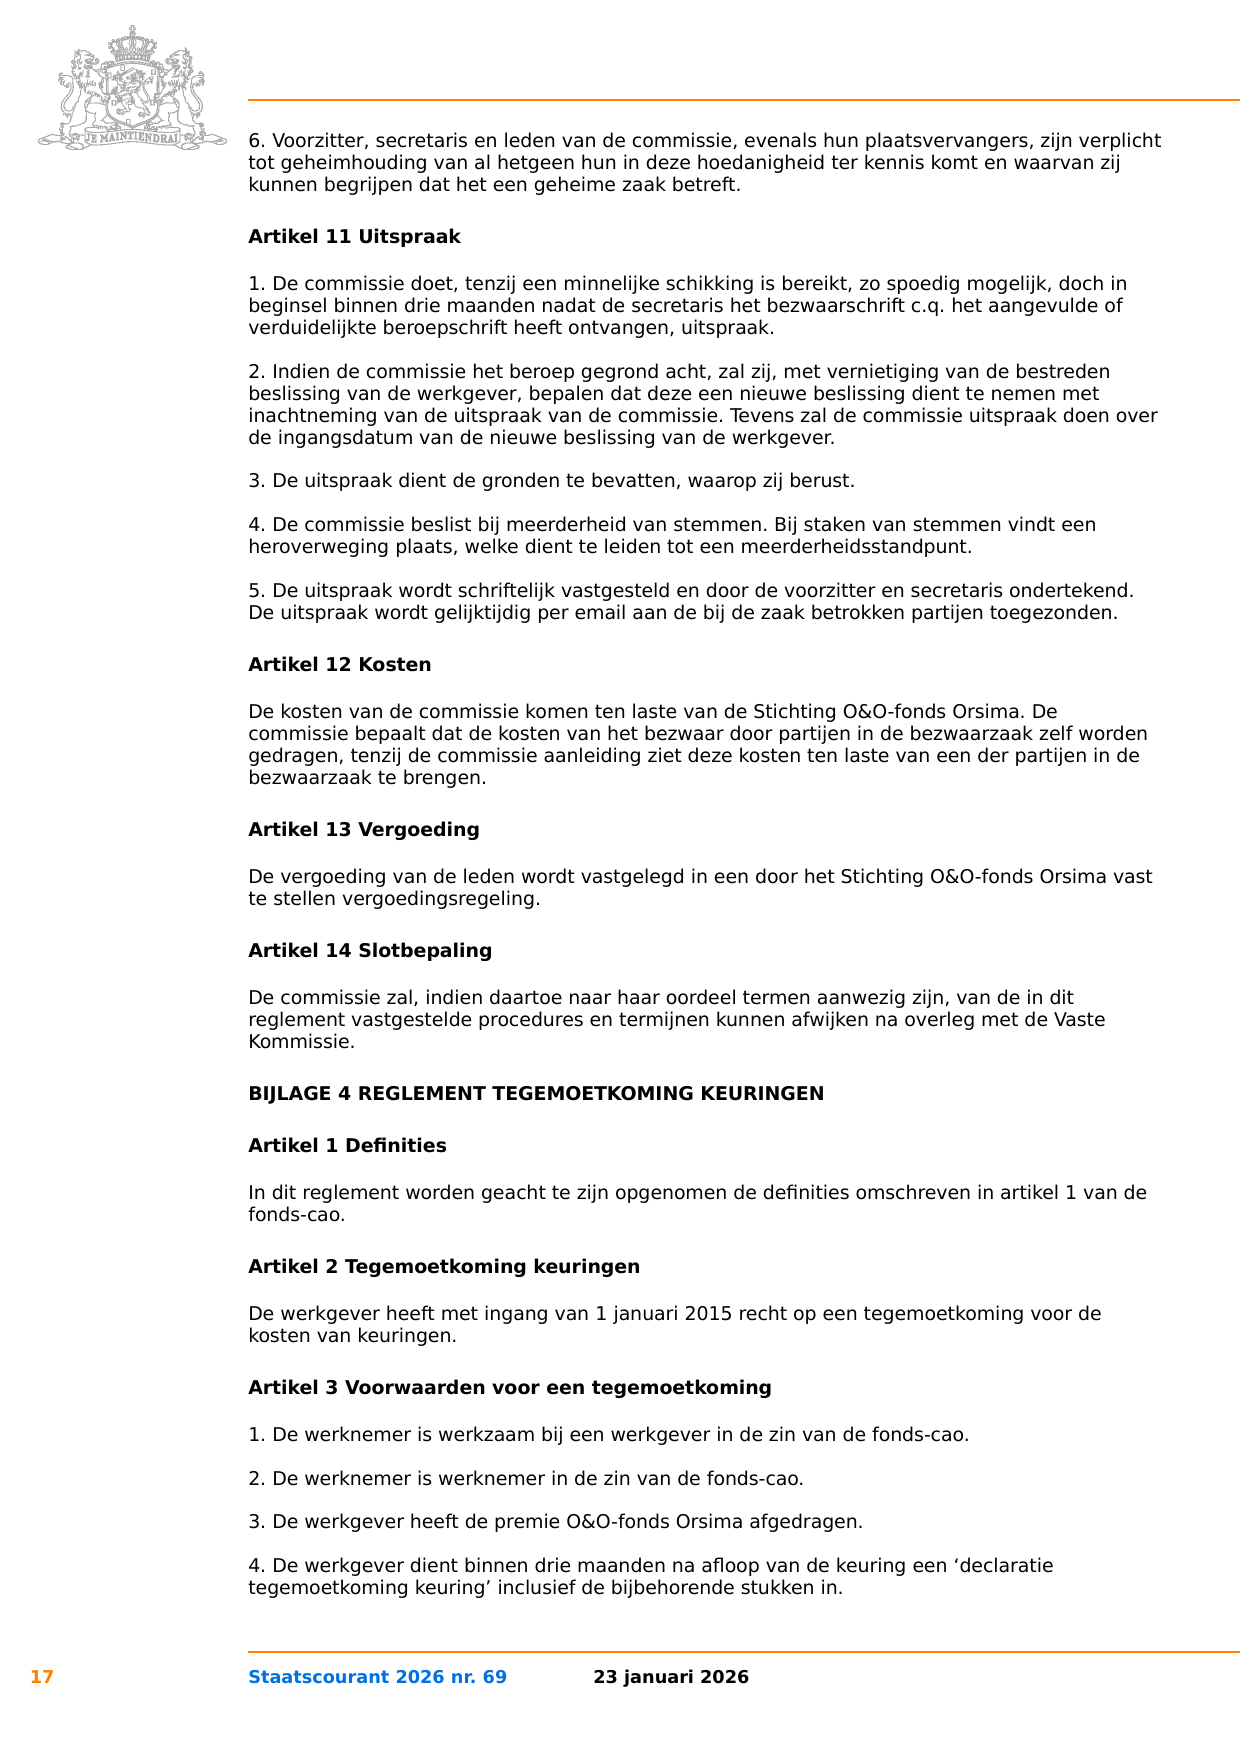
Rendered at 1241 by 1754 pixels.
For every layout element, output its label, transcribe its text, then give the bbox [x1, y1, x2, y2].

text 5. De uitspraak wordt schriftelijk vastgesteld en door de voorzitter en secretaris ondertekend. De uitspraak wordt gelijktijdig per email aan de bij de zaak betrokken partijen toegezonden. [248, 580, 1163, 624]
text 3. De uitspraak dient de gronden te bevatten, waarop zij berust. [248, 470, 1163, 492]
text De vergoeding van de leden wordt vastgelegd in een door het Stichting O&O-fonds Orsima vast te stellen vergoedingsregeling. [248, 866, 1163, 910]
text In dit reglement worden geacht te zijn opgenomen de definities omschreven in artikel 1 van de fonds-cao. [248, 1182, 1163, 1226]
subtitle Artikel 1 Definities [248, 1135, 1163, 1157]
subtitle BIJLAGE 4 REGLEMENT TEGEMOETKOMING KEURINGEN [248, 1083, 1163, 1105]
text De kosten van de commissie komen ten laste van de Stichting O&O-fonds Orsima. De commissie bepaalt dat de kosten van het bezwaar door partijen in de bezwaarzaak zelf worden gedragen, tenzij de commissie aanleiding ziet deze kosten ten laste van een der partijen in de bezwaarzaak te brengen. [248, 701, 1163, 789]
text 1. De werknemer is werkzaam bij een werkgever in de zin van de fonds-cao. [248, 1424, 1163, 1446]
subtitle Artikel 13 Vergoeding [248, 819, 1163, 841]
subtitle Artikel 14 Slotbepaling [248, 940, 1163, 962]
text 3. De werkgever heeft de premie O&O-fonds Orsima afgedragen. [248, 1511, 1163, 1533]
text 1. De commissie doet, tenzij een minnelijke schikking is bereikt, zo spoedig mogelijk, doch in beginsel binnen drie maanden nadat de secretaris het bezwaarschrift c.q. het aangevulde of verduidelijkte beroepschrift heeft ontvangen, uitspraak. [248, 273, 1163, 339]
picture [38, 25, 227, 150]
text 4. De commissie beslist bij meerderheid van stemmen. Bij staken van stemmen vindt een heroverweging plaats, welke dient te leiden tot een meerderheidsstandpunt. [248, 514, 1163, 558]
text 2. De werknemer is werknemer in de zin van de fonds-cao. [248, 1467, 1163, 1489]
subtitle Artikel 12 Kosten [248, 654, 1163, 676]
text 4. De werkgever dient binnen drie maanden na afloop van de keuring een ‘declaratie tegemoetkoming keuring’ inclusief de bijbehorende stukken in. [248, 1555, 1163, 1599]
subtitle Artikel 2 Tegemoetkoming keuringen [248, 1256, 1163, 1278]
text De werkgever heeft met ingang van 1 januari 2015 recht op een tegemoetkoming voor de kosten van keuringen. [248, 1303, 1163, 1347]
text 6. Voorzitter, secretaris en leden van de commissie, evenals hun plaatsvervangers, zijn verplicht tot geheimhouding van al hetgeen hun in deze hoedanigheid ter kennis komt en waarvan zij kunnen begrijpen dat het een geheime zaak betreft. [248, 130, 1163, 196]
text De commissie zal, indien daartoe naar haar oordeel termen aanwezig zijn, van de in dit reglement vastgestelde procedures en termijnen kunnen afwijken na overleg met de Vaste Kommissie. [248, 987, 1163, 1053]
subtitle Artikel 11 Uitspraak [248, 226, 1163, 248]
subtitle Artikel 3 Voorwaarden voor een tegemoetkoming [248, 1377, 1163, 1399]
text 2. Indien de commissie het beroep gegrond acht, zal zij, met vernietiging van de bestreden beslissing van de werkgever, bepalen dat deze een nieuwe beslissing dient te nemen met inachtneming van de uitspraak van de commissie. Tevens zal de commissie uitspraak doen over de ingangsdatum van de nieuwe beslissing van de werkgever. [248, 361, 1163, 448]
